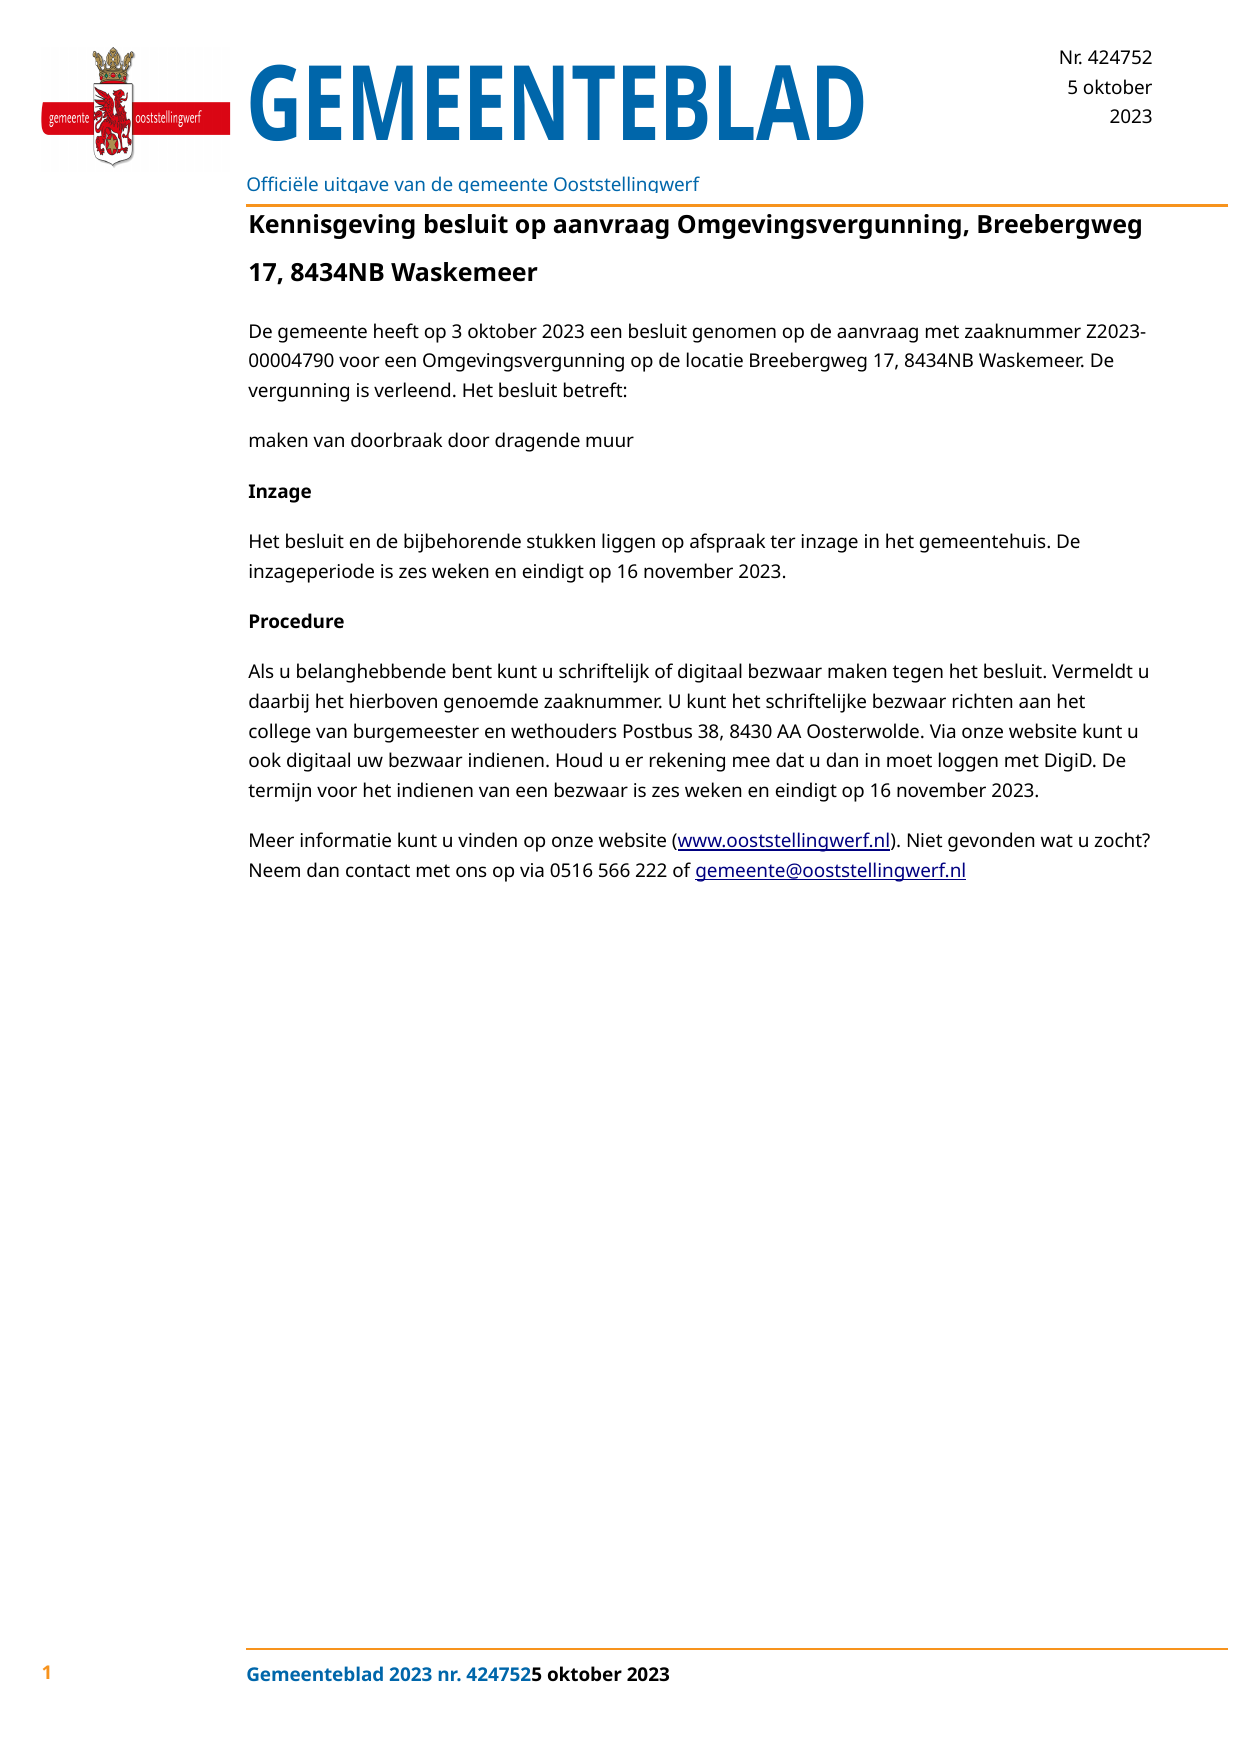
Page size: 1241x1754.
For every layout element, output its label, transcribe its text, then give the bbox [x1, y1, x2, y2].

text Het besluit en de bijbehorende stukken liggen op afspraak ter inzage in het gemeentehuis. De inzageperiode is zes weken en eindigt op 16 november 2023. [248, 528, 1152, 584]
text Als u belanghebbende bent kunt u schriftelijk of digitaal bezwaar maken tegen het besluit. Vermeldt u daarbij het hierboven genoemde zaaknummer. U kunt het schriftelijke bezwaar richten aan het college van burgemeester en wethouders Postbus 38, 8430 AA Oosterwolde. Via onze website kunt u ook digitaal uw bezwaar indienen. Houd u er rekening mee dat u dan in moet loggen met DigiD. De termijn voor het indienen van een bezwaar is zes weken en eindigt op 16 november 2023. [248, 659, 1152, 803]
picture [41, 47, 231, 172]
text Procedure [248, 608, 1152, 634]
text Inzage [248, 478, 1152, 504]
text Kennisgeving besluit op aanvraag Omgevingsvergunning, Breebergweg 17, 8434NB Waskemeer [248, 207, 1152, 288]
text maken van doorbraak door dragende muur [248, 427, 1152, 453]
text Meer informatie kunt u vinden op onze website (www.ooststellingwerf.nl). Niet gevonden wat u zocht? Neem dan contact met ons op via 0516 566 222 of gemeente@ooststellingwerf.nl [248, 827, 1152, 883]
text De gemeente heeft op 3 oktober 2023 een besluit genomen op de aanvraag met zaaknummer Z2023-00004790 voor een Omgevingsvergunning op de locatie Breebergweg 17, 8434NB Waskemeer. De vergunning is verleend. Het besluit betreft: [248, 318, 1152, 403]
